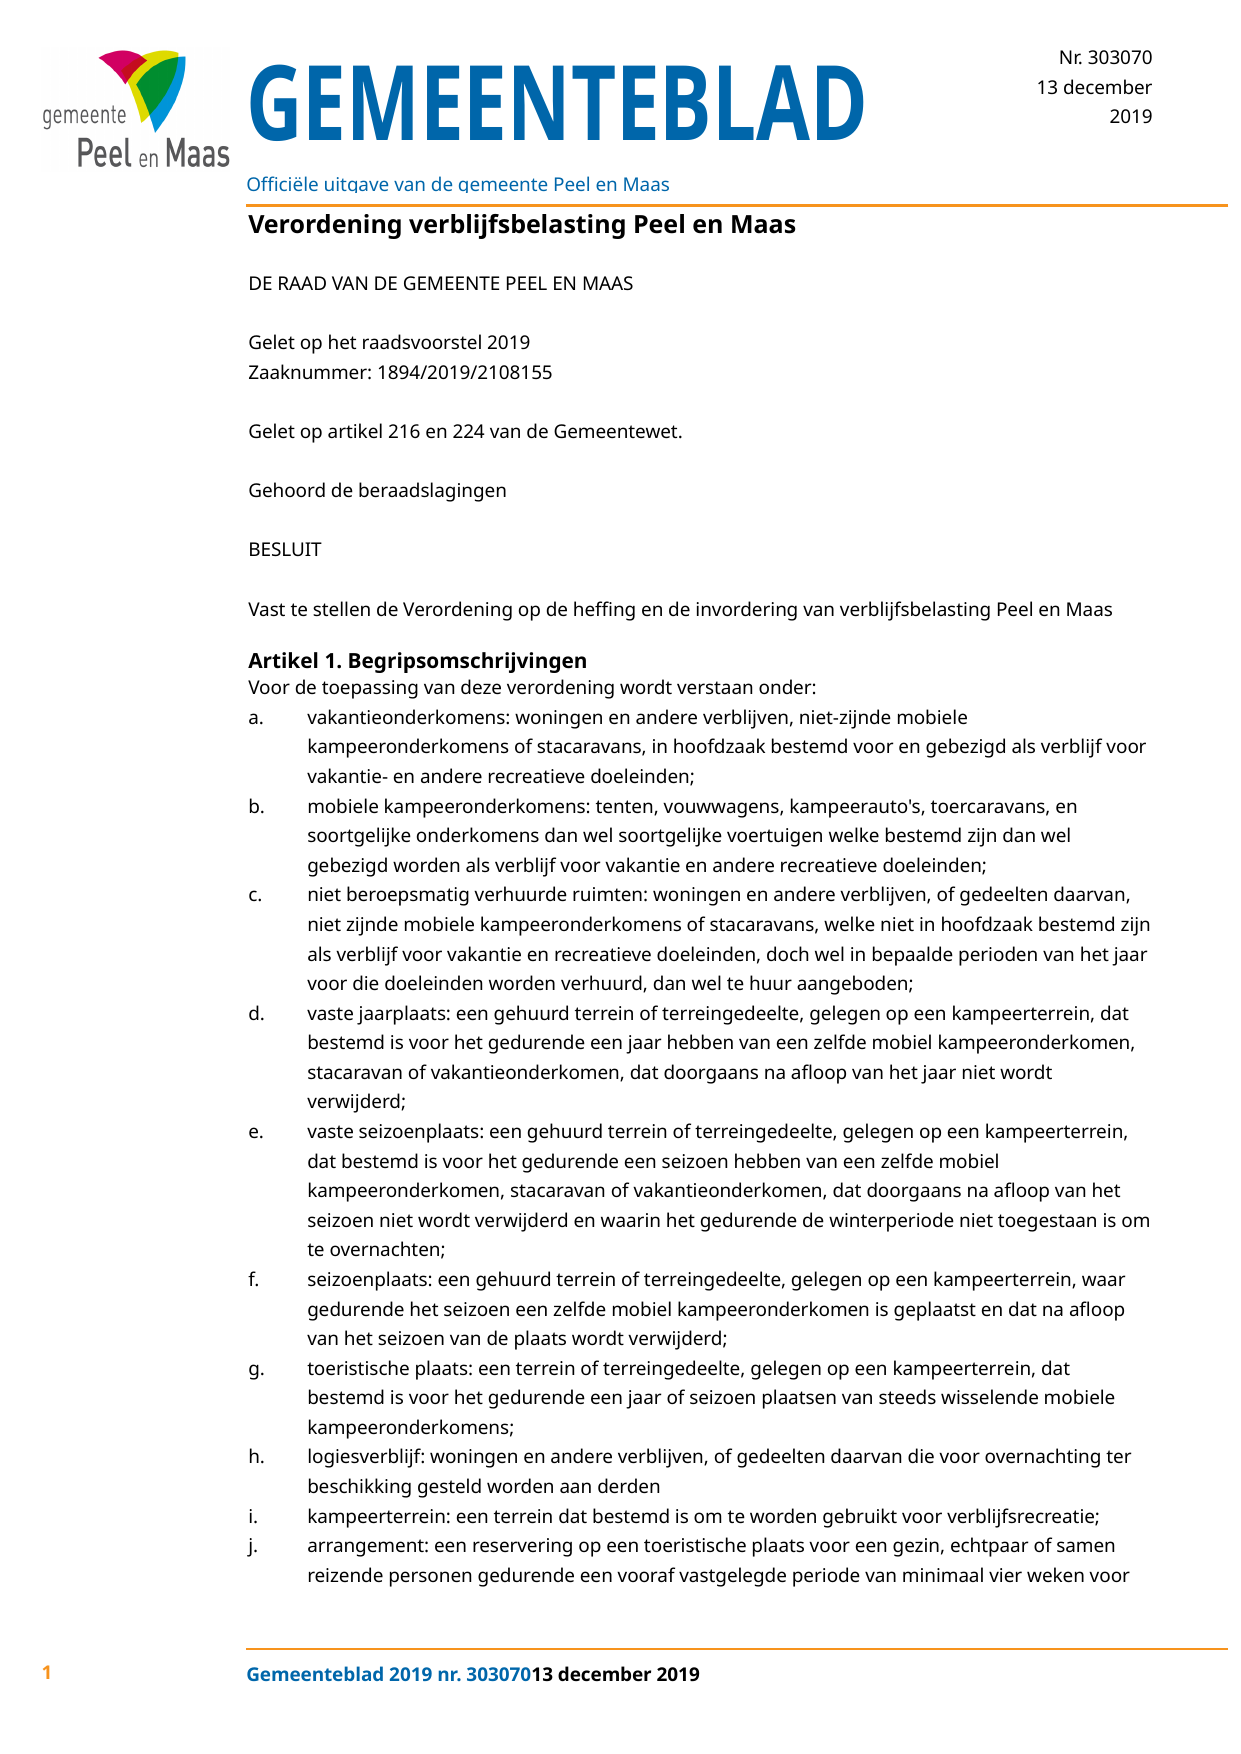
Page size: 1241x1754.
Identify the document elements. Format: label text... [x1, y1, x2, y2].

list vaste jaarplaats: een gehuurd terrein of terreingedeelte, gelegen op een kampeerterrein, dat bestemd is voor het gedurende een jaar hebben van een zelfde mobiel kampeeronderkomen, stacaravan of vakantieonderkomen, dat doorgaans na afloop van het jaar niet wordt verwijderd; [248, 1000, 1152, 1114]
text Artikel 1. Begripsomschrijvingen [248, 646, 1152, 674]
picture [41, 47, 231, 172]
list vakantieonderkomens: woningen en andere verblijven, niet-zijnde mobiele kampeeronderkomens of stacaravans, in hoofdzaak bestemd voor en gebezigd als verblijf voor vakantie- en andere recreatieve doeleinden; [248, 704, 1152, 789]
text Voor de toepassing van deze verordening wordt verstaan onder: [248, 674, 1152, 700]
text Zaaknummer: 1894/2019/2108155 [248, 359, 1152, 385]
list niet beroepsmatig verhuurde ruimten: woningen en andere verblijven, of gedeelten daarvan, niet zijnde mobiele kampeeronderkomens of stacaravans, welke niet in hoofdzaak bestemd zijn als verblijf voor vakantie en recreatieve doeleinden, doch wel in bepaalde perioden van het jaar voor die doeleinden worden verhuurd, dan wel te huur aangeboden; [248, 882, 1152, 996]
list vaste seizoenplaats: een gehuurd terrein of terreingedeelte, gelegen op een kampeerterrein, dat bestemd is voor het gedurende een seizoen hebben van een zelfde mobiel kampeeronderkomen, stacaravan of vakantieonderkomen, dat doorgaans na afloop van het seizoen niet wordt verwijderd en waarin het gedurende de winterperiode niet toegestaan is om te overnachten; [248, 1118, 1152, 1262]
text BESLUIT [248, 537, 1152, 562]
text Gehoord de beraadslagingen [248, 477, 1152, 503]
text Gelet op het raadsvoorstel 2019 [248, 329, 1152, 355]
text Vast te stellen de Verordening op de heffing en de invordering van verblijfsbelasting Peel en Maas [248, 596, 1152, 621]
list arrangement: een reservering op een toeristische plaats voor een gezin, echtpaar of samen reizende personen gedurende een vooraf vastgelegde periode van minimaal vier weken voor [248, 1532, 1152, 1588]
list toeristische plaats: een terrein of terreingedeelte, gelegen op een kampeerterrein, dat bestemd is voor het gedurende een jaar of seizoen plaatsen van steeds wisselende mobiele kampeeronderkomens; [248, 1355, 1152, 1440]
list seizoenplaats: een gehuurd terrein of terreingedeelte, gelegen op een kampeerterrein, waar gedurende het seizoen een zelfde mobiel kampeeronderkomen is geplaatst en dat na afloop van het seizoen van de plaats wordt verwijderd; [248, 1266, 1152, 1351]
list logiesverblijf: woningen en andere verblijven, of gedeelten daarvan die voor overnachting ter beschikking gesteld worden aan derden [248, 1444, 1152, 1499]
text Verordening verblijfsbelasting Peel en Maas [248, 207, 1152, 241]
text Gelet op artikel 216 en 224 van de Gemeentewet. [248, 418, 1152, 444]
list mobiele kampeeronderkomens: tenten, vouwwagens, kampeerauto's, toercaravans, en soortgelijke onderkomens dan wel soortgelijke voertuigen welke bestemd zijn dan wel gebezigd worden als verblijf voor vakantie en andere recreatieve doeleinden; [248, 793, 1152, 878]
list kampeerterrein: een terrein dat bestemd is om te worden gebruikt voor verblijfsrecreatie; [248, 1503, 1152, 1529]
text DE RAAD VAN DE GEMEENTE PEEL EN MAAS [248, 270, 1152, 296]
